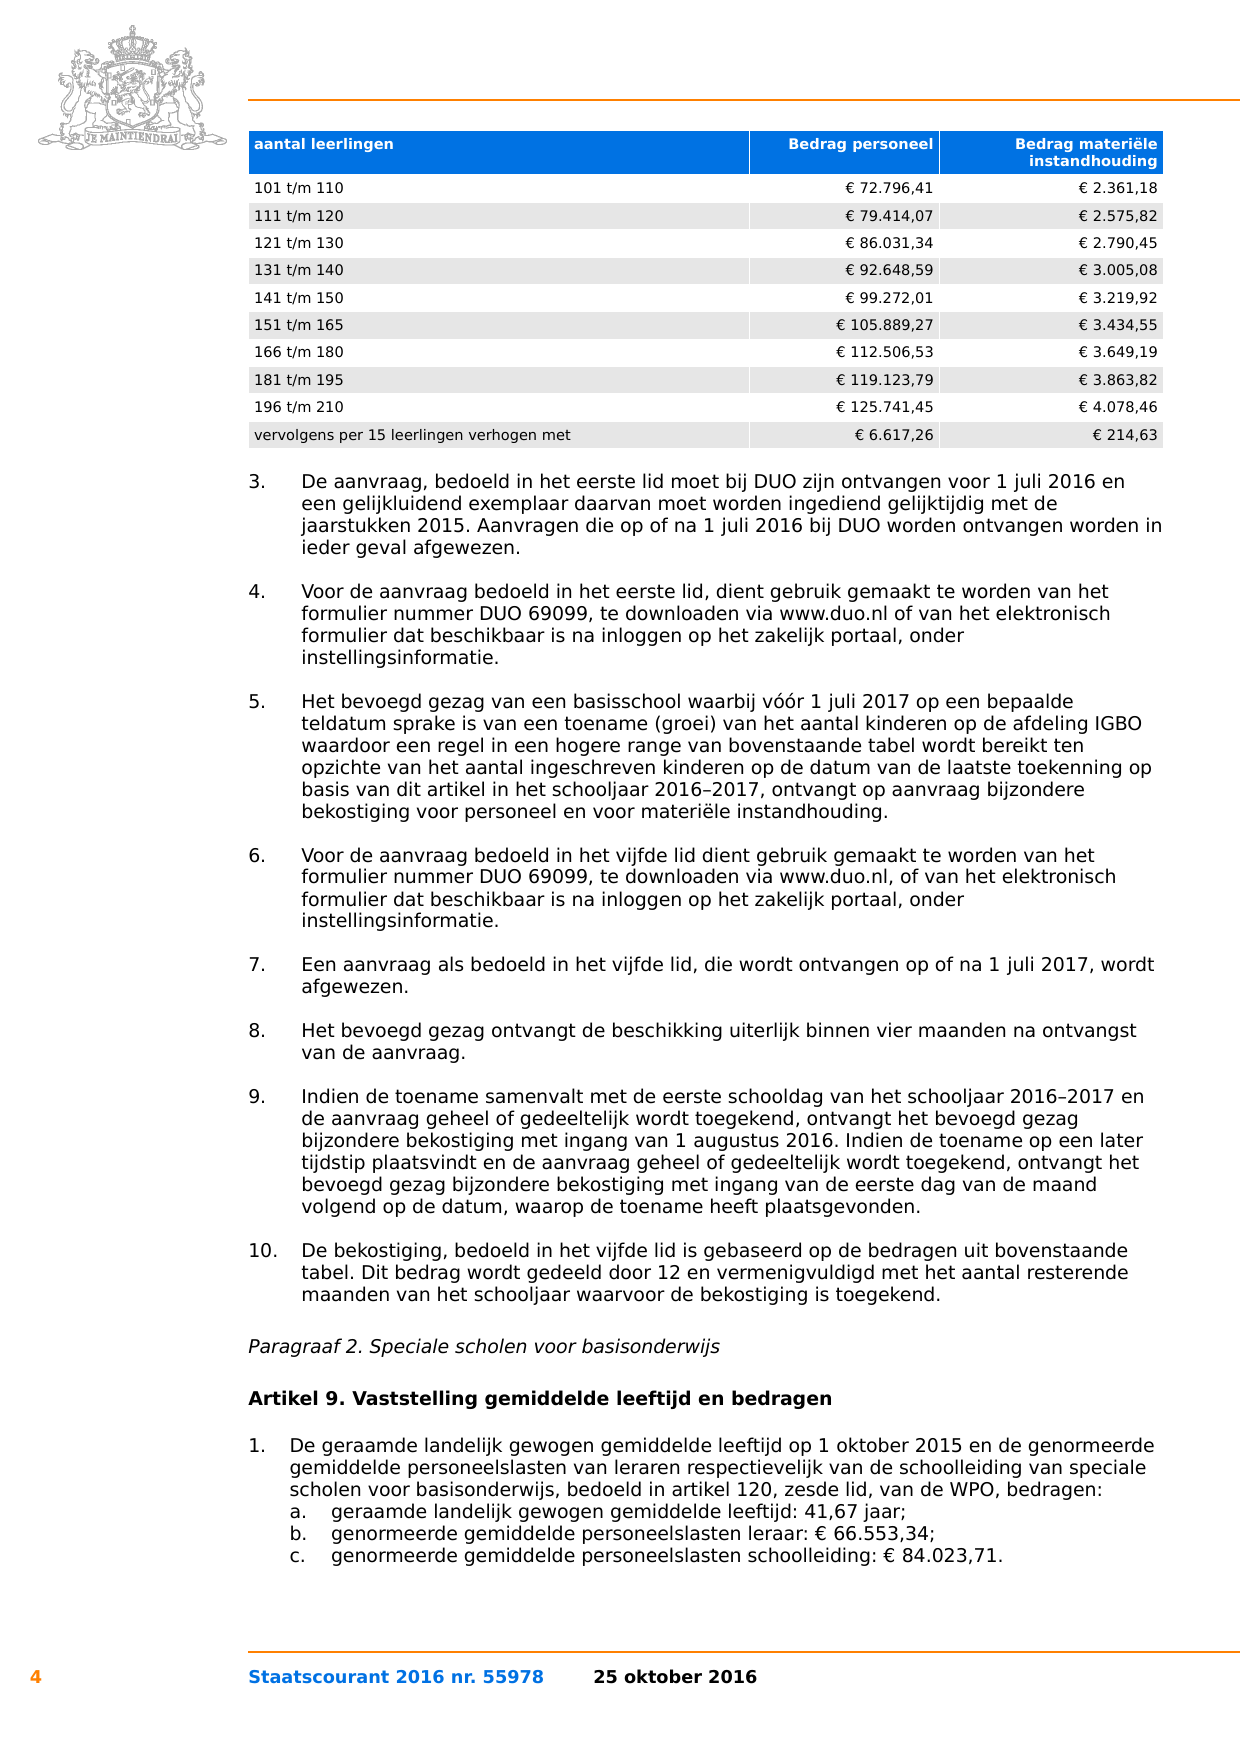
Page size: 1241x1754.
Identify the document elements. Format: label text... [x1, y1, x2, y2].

table_header Bedrag personeel [750, 131, 939, 174]
table_cell € 112.506,53 [750, 340, 939, 366]
table_cell 101 t/m 110 [249, 175, 749, 202]
table_cell € 2.361,18 [940, 175, 1163, 202]
text 5. Het bevoegd gezag van een basisschool waarbij vóór 1 juli 2017 op een bepaalde teldatum sprake is van een toename (groei) van het aantal kinderen op de afdeling IGBO waardoor een regel in een hogere range van bovenstaande tabel wordt bereikt ten opzichte van het aantal ingeschreven kinderen op de datum van de laatste toekenning op basis van dit artikel in het schooljaar 2016–2017, ontvangt op aanvraag bijzondere bekostiging voor personeel en voor materiële instandhouding. [248, 691, 1163, 823]
table_cell 166 t/m 180 [249, 340, 749, 366]
text 4. Voor de aanvraag bedoeld in het eerste lid, dient gebruik gemaakt te worden van het formulier nummer DUO 69099, te downloaden via www.duo.nl of van het elektronisch formulier dat beschikbaar is na inloggen op het zakelijk portaal, onder instellingsinformatie. [248, 581, 1163, 669]
text b. genormeerde gemiddelde personeelslasten leraar: € 66.553,34; [289, 1522, 1163, 1544]
table_cell € 3.649,19 [940, 340, 1163, 366]
table_cell € 99.272,01 [750, 285, 939, 311]
text 3. De aanvraag, bedoeld in het eerste lid moet bij DUO zijn ontvangen voor 1 juli 2016 en een gelijkluidend exemplaar daarvan moet worden ingediend gelijktijdig met de jaarstukken 2015. Aanvragen die op of na 1 juli 2016 bij DUO worden ontvangen worden in ieder geval afgewezen. [248, 471, 1163, 559]
text 8. Het bevoegd gezag ontvangt de beschikking uiterlijk binnen vier maanden na ontvangst van de aanvraag. [248, 1020, 1163, 1064]
table_header aantal leerlingen [249, 131, 749, 174]
table_cell € 2.790,45 [940, 230, 1163, 256]
table_cell € 125.741,45 [750, 395, 939, 421]
table_cell € 79.414,07 [750, 203, 939, 229]
table_cell € 72.796,41 [750, 175, 939, 202]
table_cell € 4.078,46 [940, 395, 1163, 421]
table_cell € 92.648,59 [750, 258, 939, 284]
table_cell € 3.219,92 [940, 285, 1163, 311]
table_cell € 86.031,34 [750, 230, 939, 256]
text 1. De geraamde landelijk gewogen gemiddelde leeftijd op 1 oktober 2015 en de genormeerde gemiddelde personeelslasten van leraren respectievelijk van de schoolleiding van speciale scholen voor basisonderwijs, bedoeld in artikel 120, zesde lid, van de WPO, bedragen: [248, 1434, 1163, 1501]
table_cell € 105.889,27 [750, 312, 939, 339]
subtitle Artikel 9. Vaststelling gemiddelde leeftijd en bedragen [248, 1388, 1163, 1409]
table_cell € 214,63 [940, 422, 1163, 448]
table_header Bedrag materiële instandhouding [940, 131, 1163, 174]
text 6. Voor de aanvraag bedoeld in het vijfde lid dient gebruik gemaakt te worden van het formulier nummer DUO 69099, te downloaden via www.duo.nl, of van het elektronisch formulier dat beschikbaar is na inloggen op het zakelijk portaal, onder instellingsinformatie. [248, 844, 1163, 932]
subtitle Paragraaf 2. Speciale scholen voor basisonderwijs [248, 1336, 1163, 1358]
text c. genormeerde gemiddelde personeelslasten schoolleiding: € 84.023,71. [289, 1544, 1163, 1566]
table_cell € 2.575,82 [940, 203, 1163, 229]
table_cell 121 t/m 130 [249, 230, 749, 256]
picture [38, 25, 227, 150]
text 10. De bekostiging, bedoeld in het vijfde lid is gebaseerd op de bedragen uit bovenstaande tabel. Dit bedrag wordt gedeeld door 12 en vermenigvuldigd met het aantal resterende maanden van het schooljaar waarvoor de bekostiging is toegekend. [248, 1240, 1163, 1306]
table_cell vervolgens per 15 leerlingen verhogen met [249, 422, 749, 448]
table_cell 151 t/m 165 [249, 312, 749, 339]
table_cell 111 t/m 120 [249, 203, 749, 229]
table_cell 141 t/m 150 [249, 285, 749, 311]
table_cell 181 t/m 195 [249, 367, 749, 393]
table_cell 196 t/m 210 [249, 395, 749, 421]
text 7. Een aanvraag als bedoeld in het vijfde lid, die wordt ontvangen op of na 1 juli 2017, wordt afgewezen. [248, 954, 1163, 998]
table_cell € 3.434,55 [940, 312, 1163, 339]
table_cell € 119.123,79 [750, 367, 939, 393]
table_cell € 3.863,82 [940, 367, 1163, 393]
table_cell € 6.617,26 [750, 422, 939, 448]
text a. geraamde landelijk gewogen gemiddelde leeftijd: 41,67 jaar; [289, 1501, 1163, 1522]
table_cell 131 t/m 140 [249, 258, 749, 284]
text 9. Indien de toename samenvalt met de eerste schooldag van het schooljaar 2016–2017 en de aanvraag geheel of gedeeltelijk wordt toegekend, ontvangt het bevoegd gezag bijzondere bekostiging met ingang van 1 augustus 2016. Indien de toename op een later tijdstip plaatsvindt en de aanvraag geheel of gedeeltelijk wordt toegekend, ontvangt het bevoegd gezag bijzondere bekostiging met ingang van de eerste dag van de maand volgend op de datum, waarop de toename heeft plaatsgevonden. [248, 1086, 1163, 1218]
table_cell € 3.005,08 [940, 258, 1163, 284]
